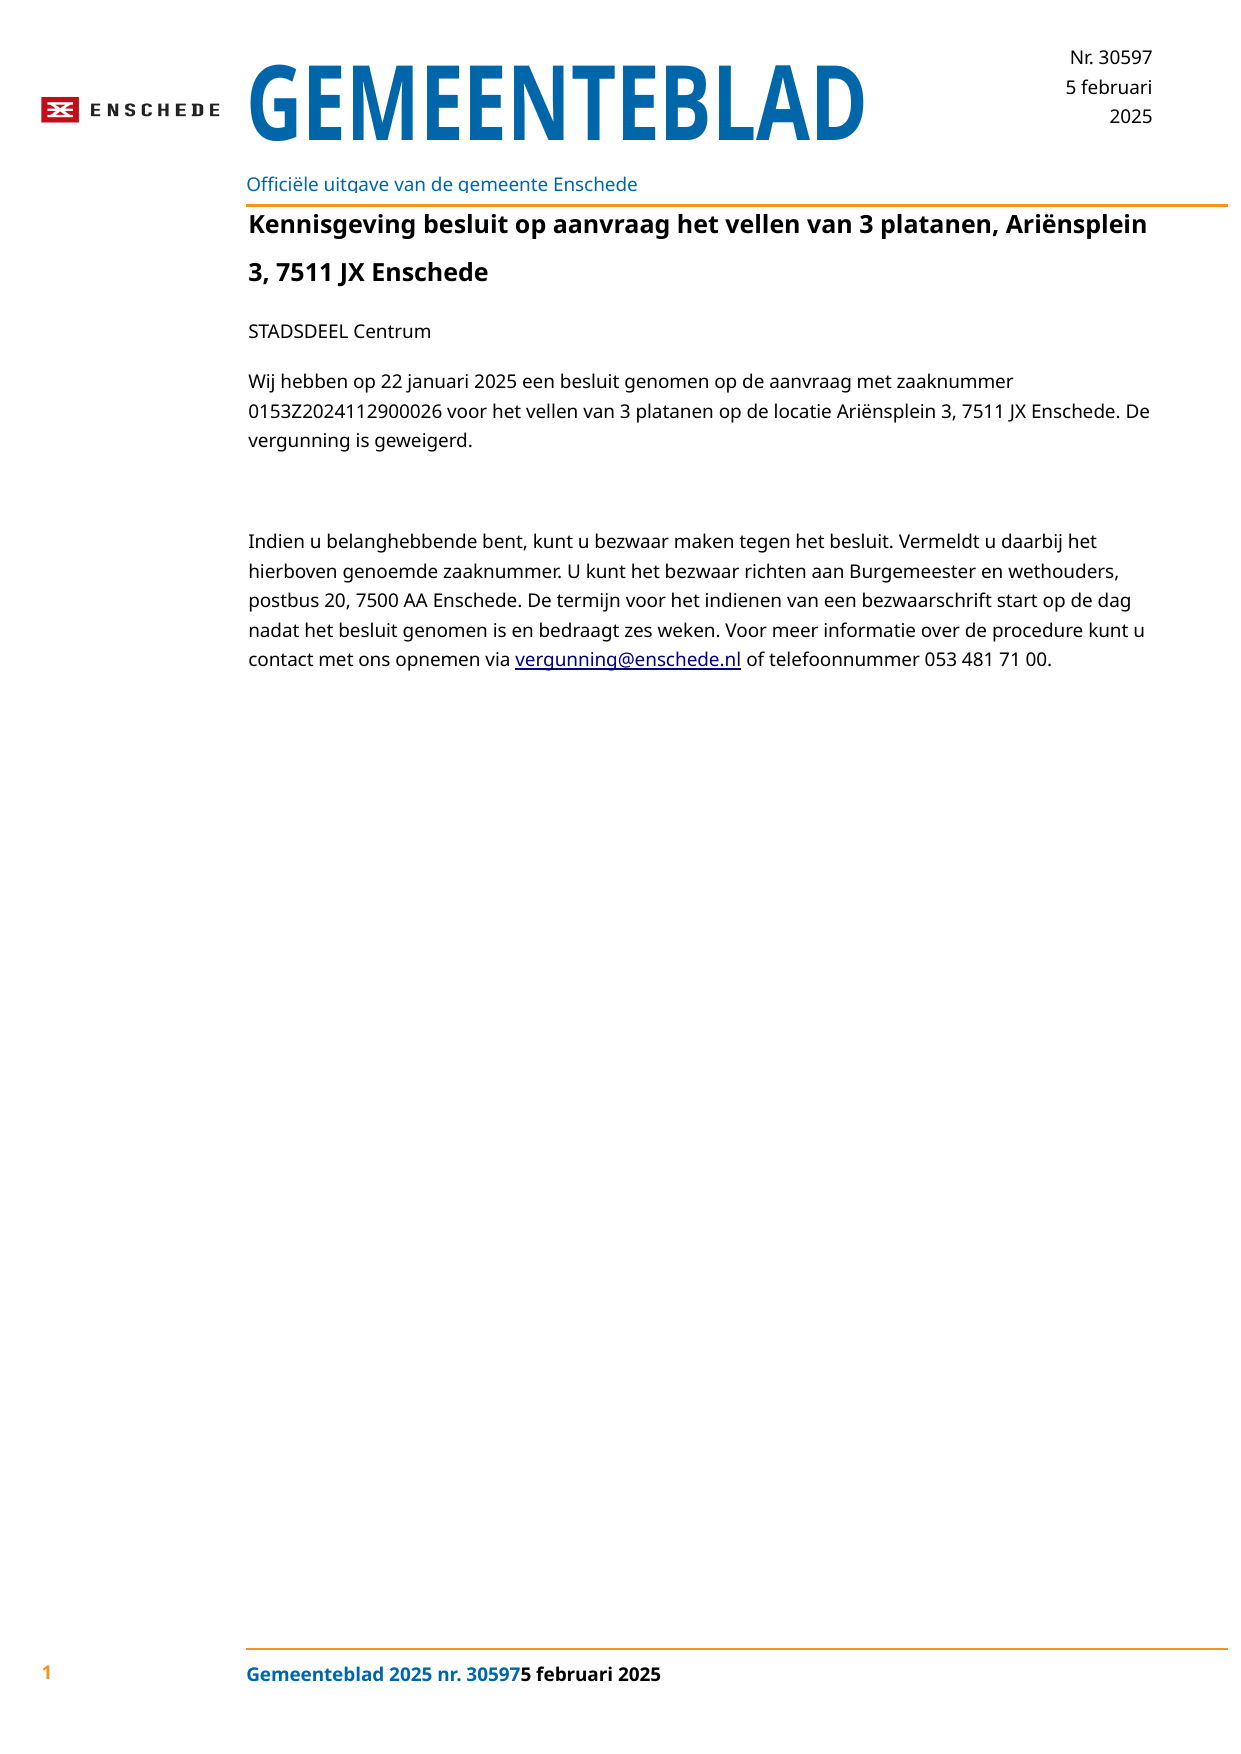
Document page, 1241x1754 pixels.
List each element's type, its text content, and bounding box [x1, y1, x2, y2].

text Kennisgeving besluit op aanvraag het vellen van 3 platanen, Ariënsplein 3, 7511 JX Enschede [248, 207, 1152, 288]
text Indien u belanghebbende bent, kunt u bezwaar maken tegen het besluit. Vermeldt u daarbij het hierboven genoemde zaaknummer. U kunt het bezwaar richten aan Burgemeester en wethouders, postbus 20, 7500 AA Enschede. De termijn voor het indienen van een bezwaarschrift start op de dag nadat het besluit genomen is en bedraagt zes weken. Voor meer informatie over de procedure kunt u contact met ons opnemen via vergunning@enschede.nl of telefoonnummer 053 481 71 00. [248, 528, 1152, 672]
picture [41, 47, 231, 172]
text STADSDEEL Centrum [248, 318, 1152, 344]
text Wij hebben op 22 januari 2025 een besluit genomen op de aanvraag met zaaknummer 0153Z2024112900026 voor het vellen van 3 platanen op de locatie Ariënsplein 3, 7511 JX Enschede. De vergunning is geweigerd. [248, 368, 1152, 453]
